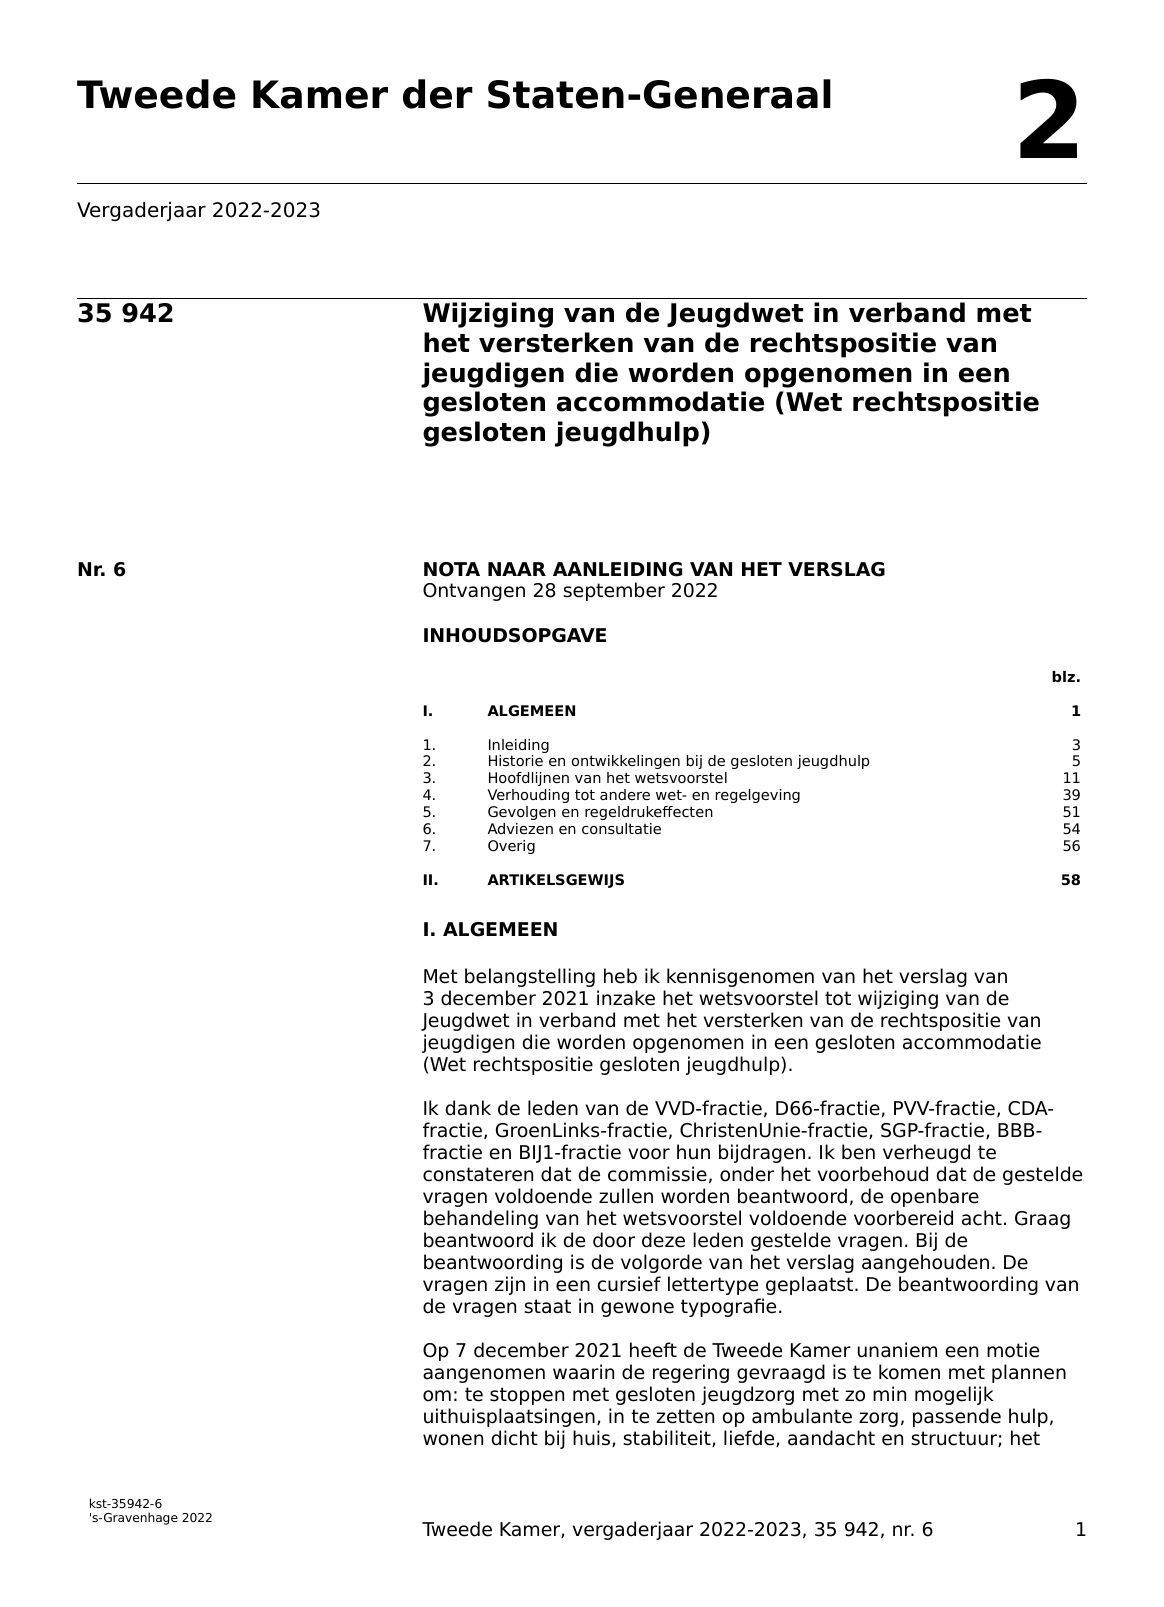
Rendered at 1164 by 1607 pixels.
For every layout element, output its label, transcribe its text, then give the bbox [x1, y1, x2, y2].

table_cell 11 [1013, 770, 1087, 787]
subtitle 35 942 Wijziging van de Jeugdwet in verband met het versterken van de rechtspositie van jeugdigen die worden opgenomen in een gesloten accommodatie (Wet rechtspositie gesloten jeugdhulp) [77, 299, 1087, 447]
table_cell Inleiding [481, 736, 1013, 753]
table_cell 56 [1013, 838, 1087, 855]
text Ontvangen 28 september 2022 [422, 580, 1087, 602]
table_cell Vergaderjaar 2022-2023 [77, 184, 1087, 298]
subtitle Nr. 6 NOTA NAAR AANLEIDING VAN HET VERSLAG [77, 558, 1087, 580]
table_cell 54 [1013, 821, 1087, 838]
table_cell 39 [1013, 787, 1087, 804]
table_cell [481, 719, 1013, 736]
table_cell [422, 685, 481, 702]
text kst-35942-6 [88, 1497, 323, 1511]
table_cell II. [422, 872, 481, 889]
table_cell 58 [1013, 872, 1087, 889]
table_cell ALGEMEEN [481, 703, 1013, 719]
table_cell 3 [1013, 736, 1087, 753]
table_cell 5. [422, 804, 481, 821]
table_cell [481, 855, 1013, 872]
table_cell Hoofdlijnen van het wetsvoorstel [481, 770, 1013, 787]
table_cell Adviezen en consultatie [481, 821, 1013, 838]
table_cell 1 [1013, 703, 1087, 719]
table_cell Historie en ontwikkelingen bij de gesloten jeugdhulp [481, 753, 1013, 770]
subtitle I. ALGEMEEN [422, 919, 1087, 941]
table_cell [481, 685, 1013, 702]
table_cell Overig [481, 838, 1013, 855]
table_cell ARTIKELSGEWIJS [481, 872, 1013, 889]
table_cell Gevolgen en regeldrukeffecten [481, 804, 1013, 821]
text Met belangstelling heb ik kennisgenomen van het verslag van 3 december 2021 inzake het wetsvoorstel tot wijziging van de Jeugdwet in verband met het versterken van de rechtspositie van jeugdigen die worden opgenomen in een gesloten accommodatie (Wet rechtspositie gesloten jeugdhulp). [422, 966, 1087, 1076]
table_cell 7. [422, 838, 481, 855]
table_cell 51 [1013, 804, 1087, 821]
table_cell I. [422, 703, 481, 719]
table_cell [1013, 685, 1087, 702]
subtitle INHOUDSOPGAVE [422, 624, 1087, 647]
table_header blz. [1013, 669, 1087, 685]
table_cell [1013, 855, 1087, 872]
table_cell 3. [422, 770, 481, 787]
table_cell [1013, 719, 1087, 736]
table_header [422, 669, 481, 685]
table_cell 2. [422, 753, 481, 770]
text Ik dank de leden van de VVD-fractie, D66-fractie, PVV-fractie, CDA-fractie, GroenLinks-fractie, ChristenUnie-fractie, SGP-fractie, BBB-fractie en BIJ1-fractie voor hun bijdragen. Ik ben verheugd te constateren dat de commissie, onder het voorbehoud dat de gestelde vragen voldoende zullen worden beantwoord, de openbare behandeling van het wetsvoorstel voldoende voorbereid acht. Graag beantwoord ik de door deze leden gestelde vragen. Bij de beantwoording is de volgorde van het verslag aangehouden. De vragen zijn in een cursief lettertype geplaatst. De beantwoording van de vragen staat in gewone typografie. [422, 1098, 1087, 1318]
table_cell [422, 855, 481, 872]
text 's-Gravenhage 2022 [88, 1511, 323, 1525]
table_header 2 [886, 59, 1087, 183]
table_cell Verhouding tot andere wet- en regelgeving [481, 787, 1013, 804]
table_cell [422, 719, 481, 736]
table_cell 4. [422, 787, 481, 804]
text Op 7 december 2021 heeft de Tweede Kamer unaniem een motie aangenomen waarin de regering gevraagd is te komen met plannen om: te stoppen met gesloten jeugdzorg met zo min mogelijk uithuisplaatsingen, in te zetten op ambulante zorg, passende hulp, wonen dicht bij huis, stabiliteit, liefde, aandacht en structuur; het [422, 1340, 1087, 1450]
table_cell 5 [1013, 753, 1087, 770]
table_cell 1. [422, 736, 481, 753]
table_header Tweede Kamer der Staten-Generaal [77, 59, 886, 183]
table_cell 6. [422, 821, 481, 838]
table_header [481, 669, 1013, 685]
